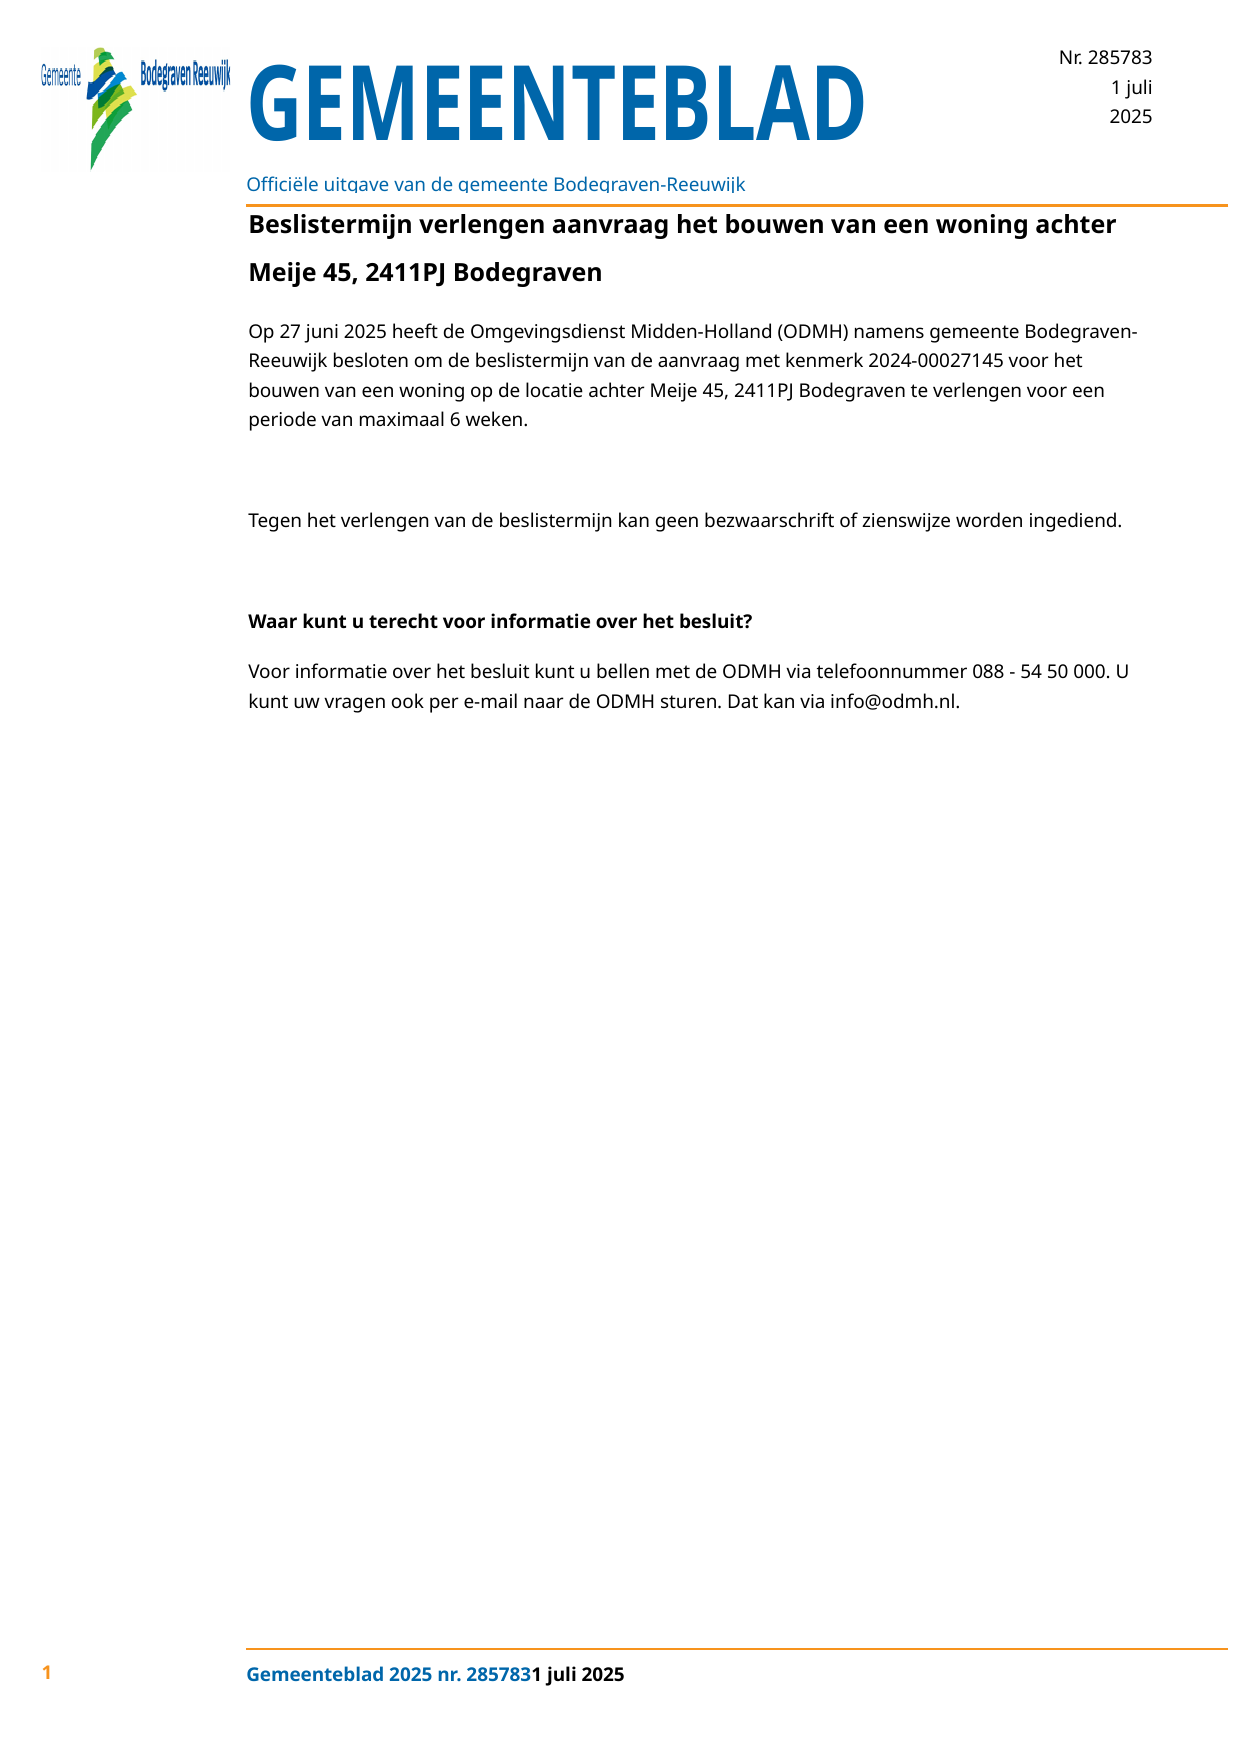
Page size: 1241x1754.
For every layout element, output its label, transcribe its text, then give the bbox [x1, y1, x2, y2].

text Waar kunt u terecht voor informatie over het besluit? [248, 608, 1152, 634]
picture [41, 47, 231, 172]
text Beslistermijn verlengen aanvraag het bouwen van een woning achter Meije 45, 2411PJ Bodegraven [248, 207, 1152, 288]
text Voor informatie over het besluit kunt u bellen met de ODMH via telefoonnummer 088 - 54 50 000. U kunt uw vragen ook per e-mail naar de ODMH sturen. Dat kan via info@odmh.nl. [248, 659, 1152, 714]
text Op 27 juni 2025 heeft de Omgevingsdienst Midden-Holland (ODMH) namens gemeente Bodegraven-Reeuwijk besloten om de beslistermijn van de aanvraag met kenmerk 2024-00027145 voor het bouwen van een woning op de locatie achter Meije 45, 2411PJ Bodegraven te verlengen voor een periode van maximaal 6 weken. [248, 318, 1152, 432]
text Tegen het verlengen van de beslistermijn kan geen bezwaarschrift of zienswijze worden ingediend. [248, 507, 1152, 533]
